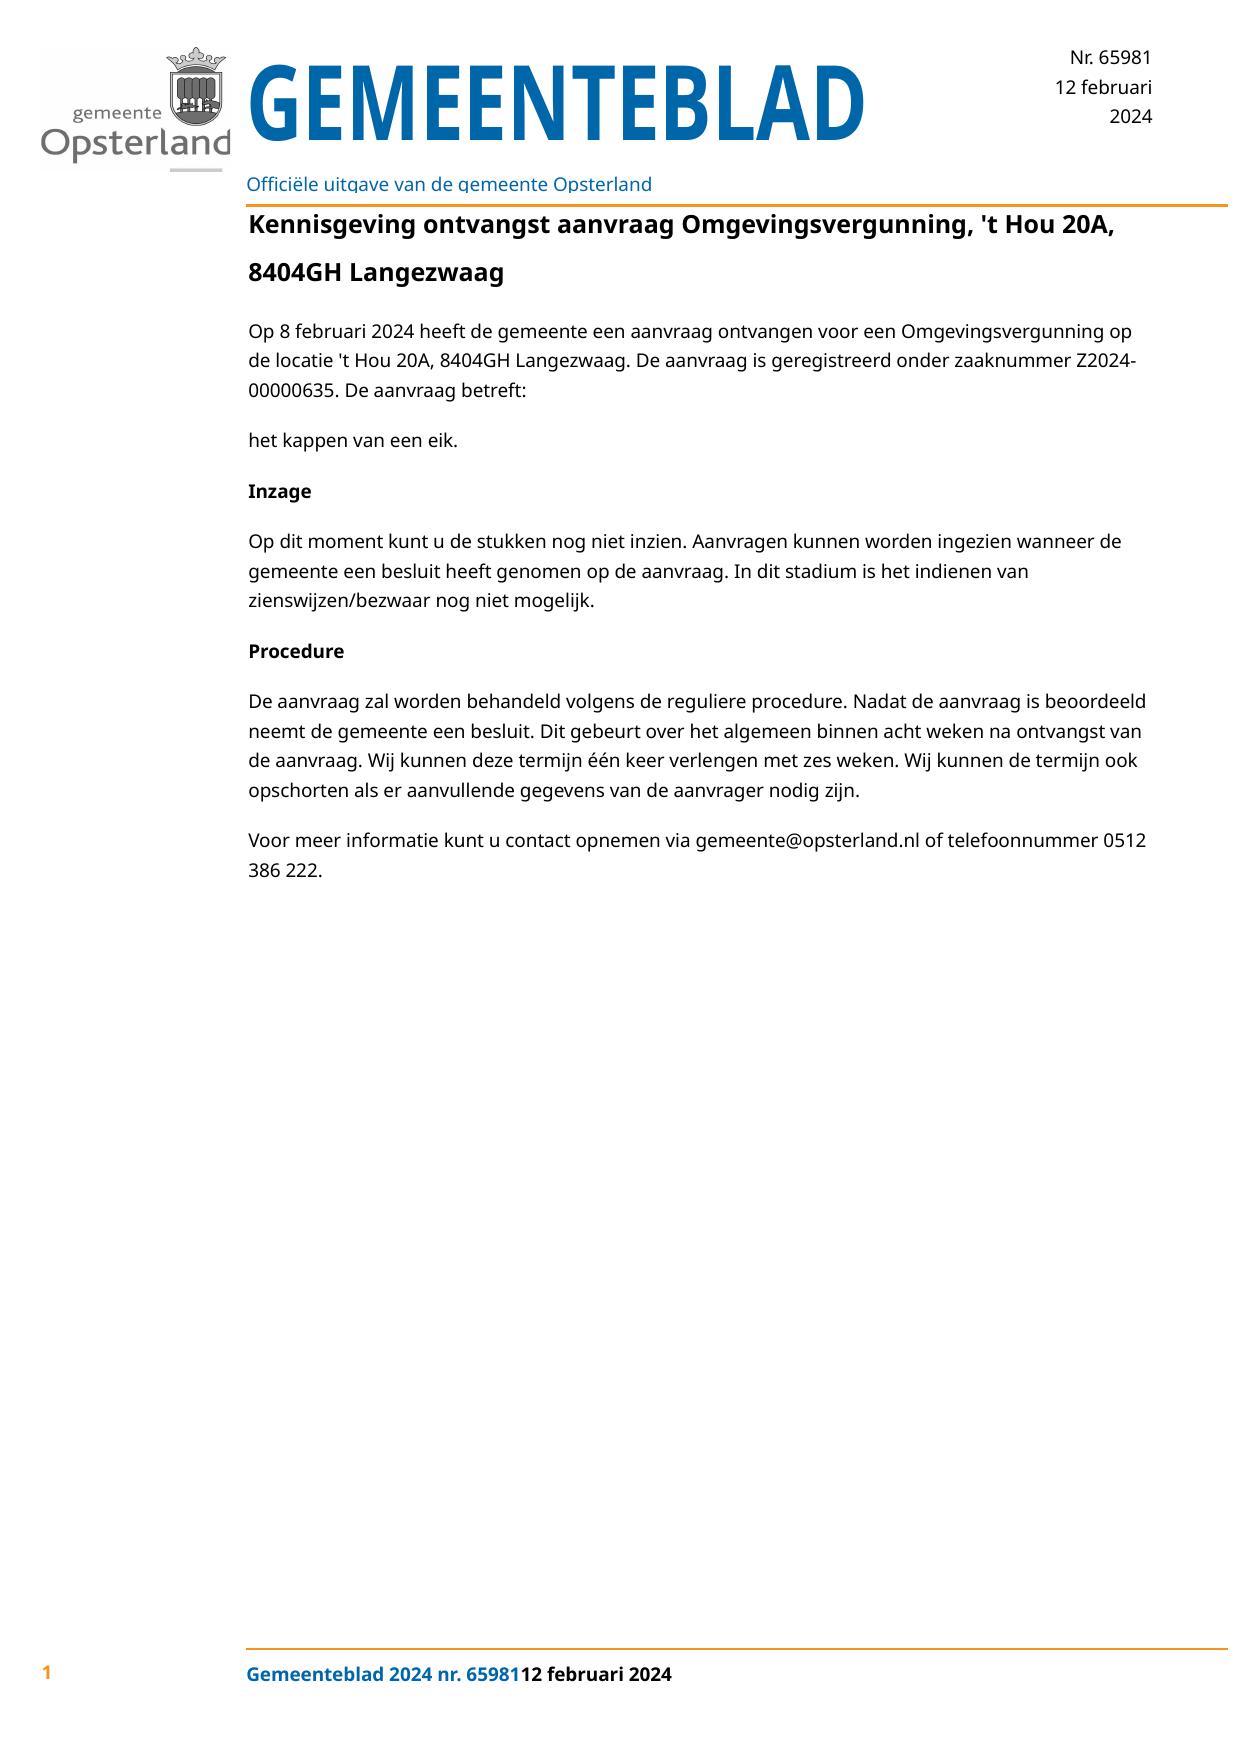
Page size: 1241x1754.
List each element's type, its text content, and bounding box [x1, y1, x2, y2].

text Procedure [248, 638, 1152, 664]
text Inzage [248, 478, 1152, 504]
text Op 8 februari 2024 heeft de gemeente een aanvraag ontvangen voor een Omgevingsvergunning op de locatie 't Hou 20A, 8404GH Langezwaag. De aanvraag is geregistreerd onder zaaknummer Z2024-00000635. De aanvraag betreft: [248, 318, 1152, 403]
text De aanvraag zal worden behandeld volgens de reguliere procedure. Nadat de aanvraag is beoordeeld neemt de gemeente een besluit. Dit gebeurt over het algemeen binnen acht weken na ontvangst van de aanvraag. Wij kunnen deze termijn één keer verlengen met zes weken. Wij kunnen de termijn ook opschorten als er aanvullende gegevens van de aanvrager nodig zijn. [248, 688, 1152, 803]
text Kennisgeving ontvangst aanvraag Omgevingsvergunning, 't Hou 20A, 8404GH Langezwaag [248, 207, 1152, 288]
picture [41, 47, 231, 172]
text het kappen van een eik. [248, 427, 1152, 453]
text Op dit moment kunt u de stukken nog niet inzien. Aanvragen kunnen worden ingezien wanneer de gemeente een besluit heeft genomen op de aanvraag. In dit stadium is het indienen van zienswijzen/bezwaar nog niet mogelijk. [248, 528, 1152, 613]
text Voor meer informatie kunt u contact opnemen via gemeente@opsterland.nl of telefoonnummer 0512 386 222. [248, 827, 1152, 883]
